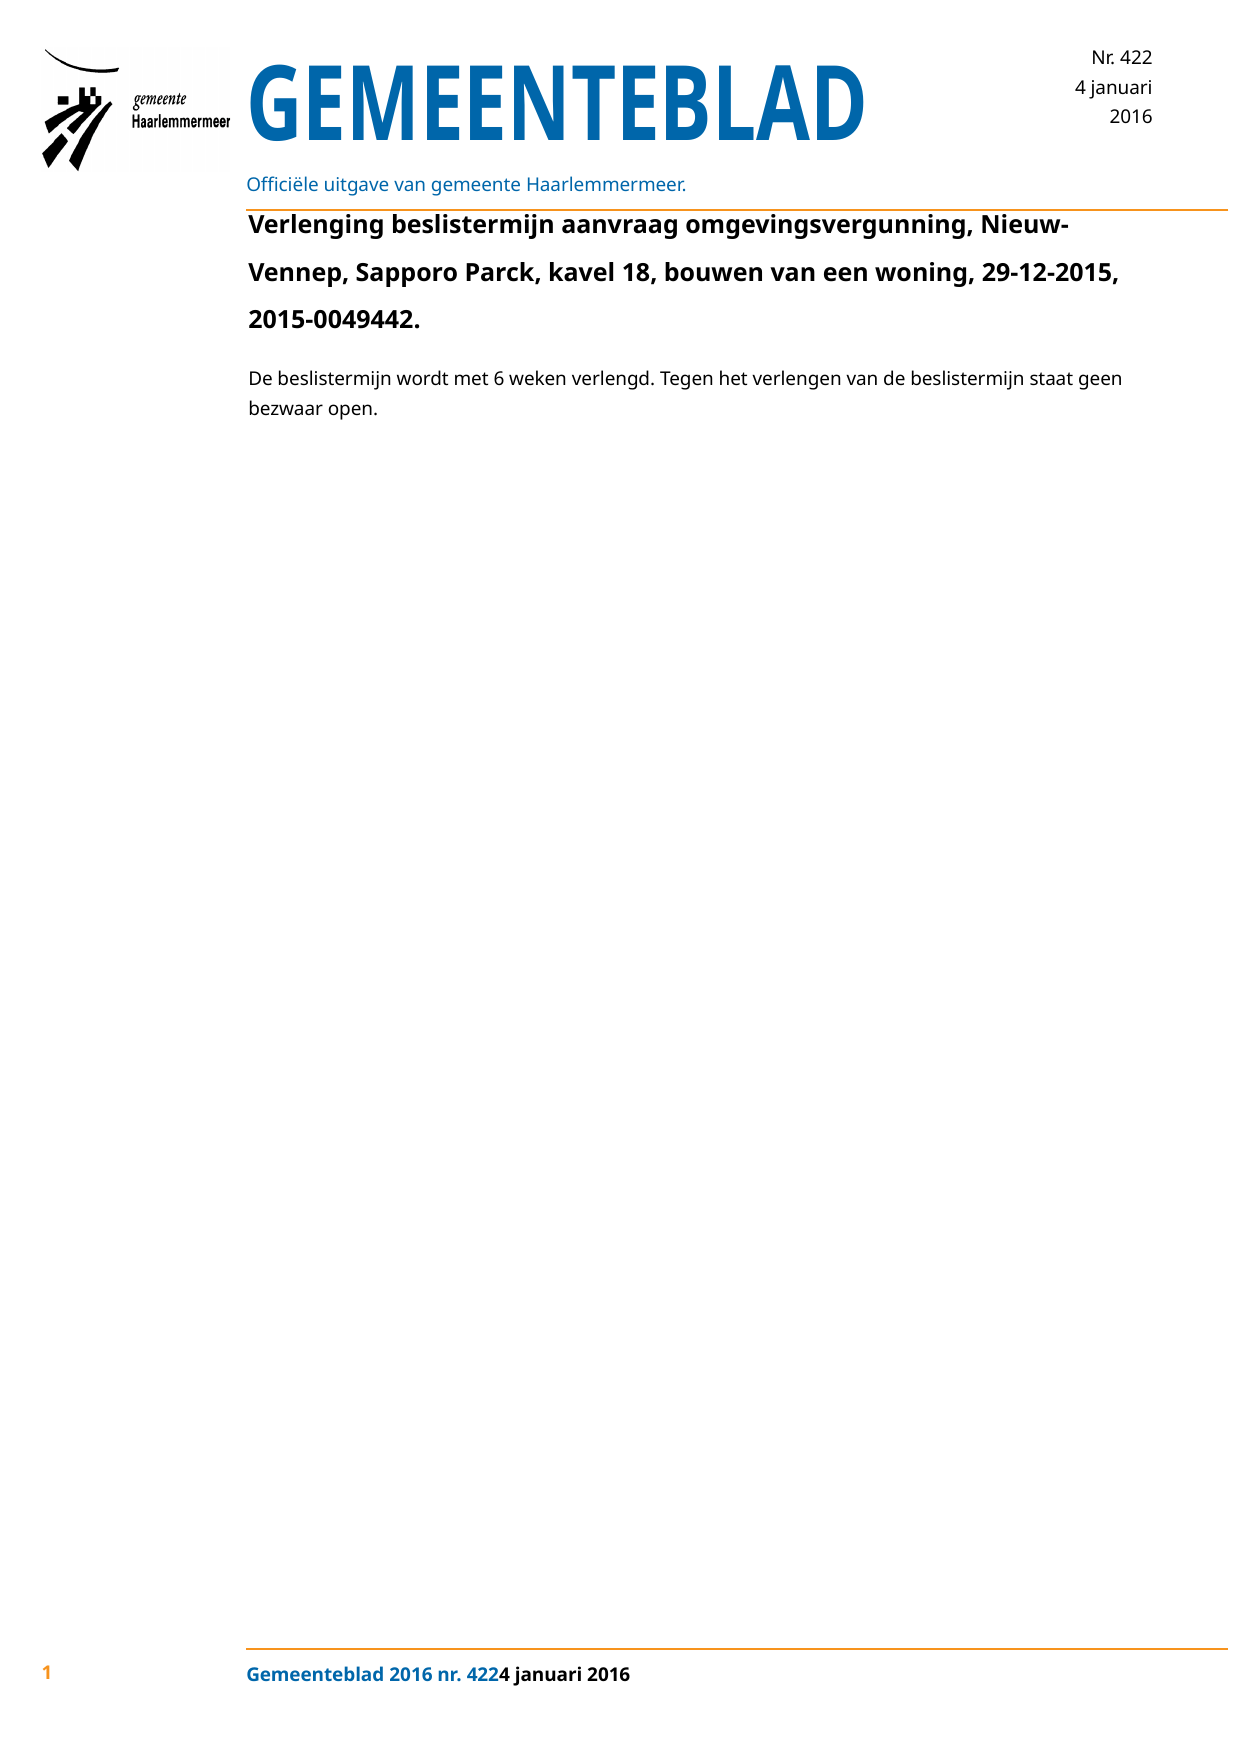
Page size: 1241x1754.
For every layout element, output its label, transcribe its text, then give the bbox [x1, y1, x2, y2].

text Verlenging beslistermijn aanvraag omgevingsvergunning, Nieuw-Vennep, Sapporo Parck, kavel 18, bouwen van een woning, 29-12-2015, 2015-0049442. [248, 211, 1152, 336]
text De beslistermijn wordt met 6 weken verlengd. Tegen het verlengen van de beslistermijn staat geen bezwaar open. [248, 366, 1152, 421]
picture [41, 47, 231, 172]
